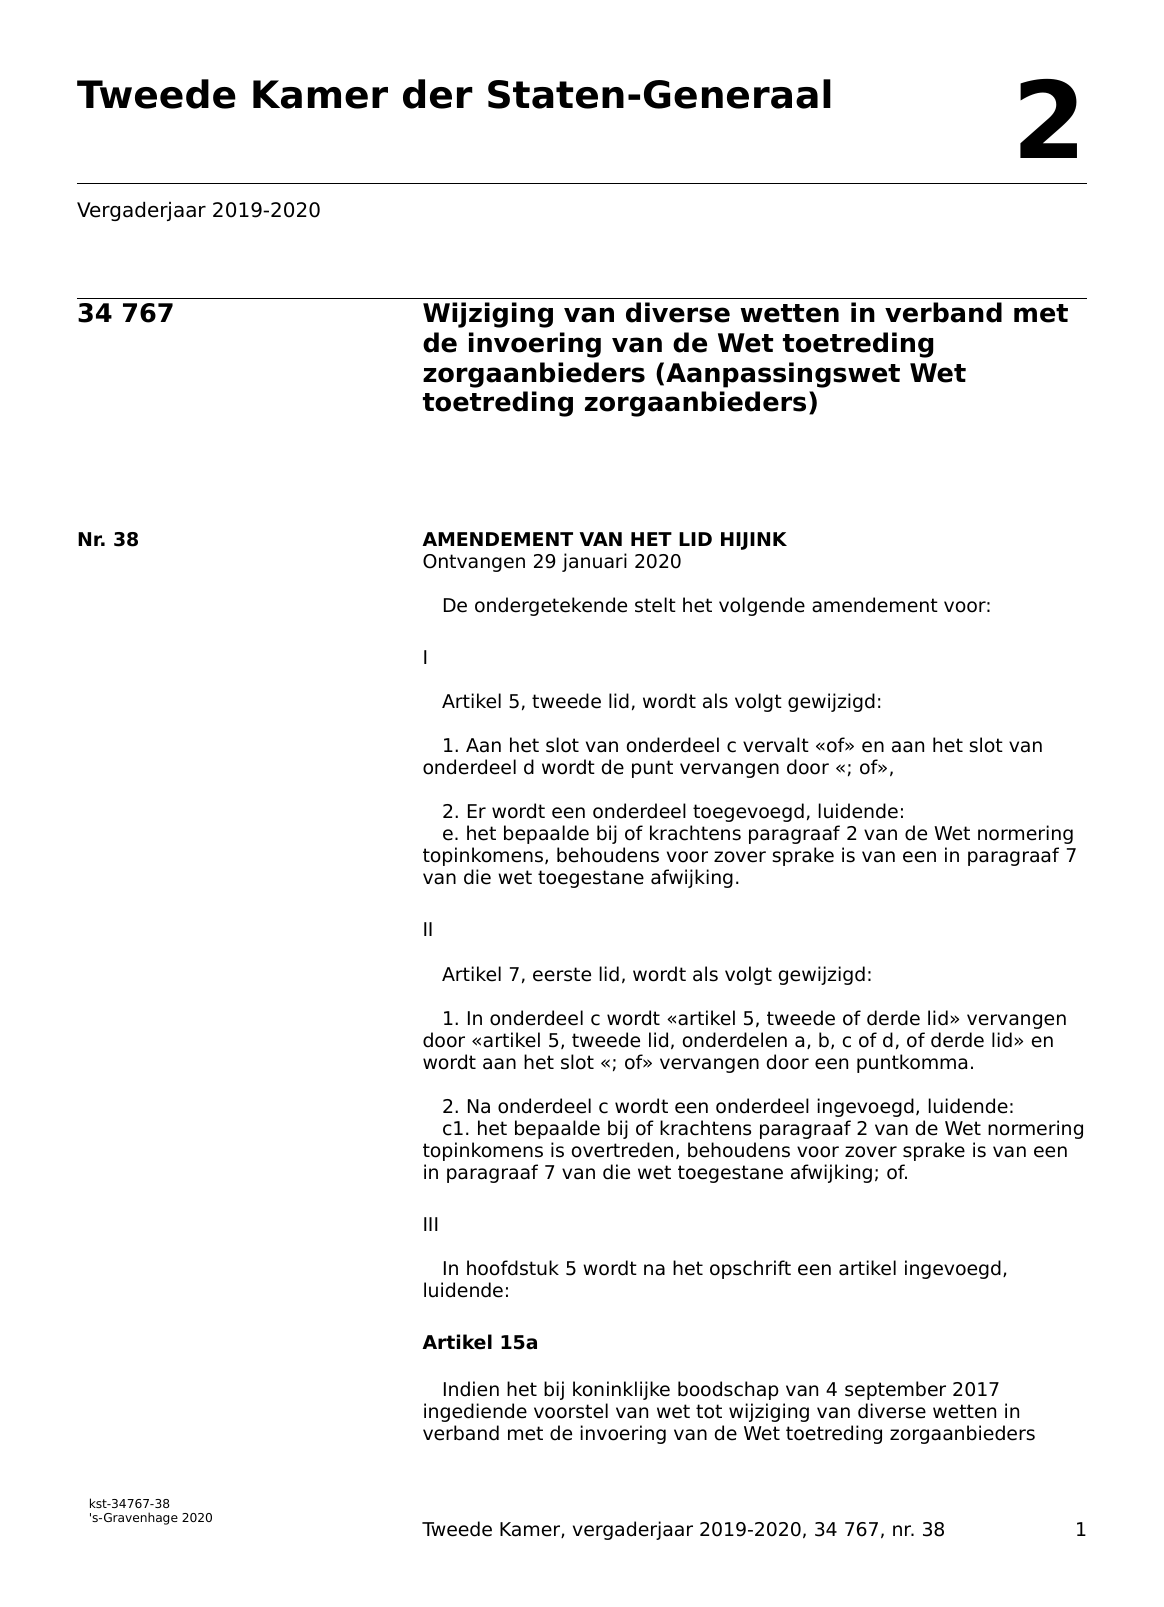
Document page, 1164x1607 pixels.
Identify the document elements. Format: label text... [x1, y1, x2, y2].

text Artikel 5, tweede lid, wordt als volgt gewijzigd: [422, 691, 1087, 713]
subtitle Artikel 15a [422, 1332, 1087, 1354]
text Indien het bij koninklijke boodschap van 4 september 2017 ingediende voorstel van wet tot wijziging van diverse wetten in verband met de invoering van de Wet toetreding zorgaanbieders [422, 1379, 1087, 1445]
subtitle II [422, 919, 1087, 941]
text De ondergetekende stelt het volgende amendement voor: [422, 595, 1087, 617]
text In hoofdstuk 5 wordt na het opschrift een artikel ingevoegd, luidende: [422, 1258, 1087, 1302]
text e. het bepaalde bij of krachtens paragraaf 2 van de Wet normering topinkomens, behoudens voor zover sprake is van een in paragraaf 7 van die wet toegestane afwijking. [422, 823, 1087, 889]
text kst-34767-38 [88, 1497, 323, 1511]
subtitle I [422, 647, 1087, 669]
subtitle 34 767 Wijziging van diverse wetten in verband met de invoering van de Wet toetreding zorgaanbieders (Aanpassingswet Wet toetreding zorgaanbieders) [77, 299, 1087, 418]
text 2. Er wordt een onderdeel toegevoegd, luidende: [422, 801, 1087, 823]
text Ontvangen 29 januari 2020 [422, 551, 1087, 573]
subtitle Nr. 38 AMENDEMENT VAN HET LID HIJINK [77, 529, 1087, 551]
table_header 2 [886, 59, 1087, 183]
text 1. In onderdeel c wordt «artikel 5, tweede of derde lid» vervangen door «artikel 5, tweede lid, onderdelen a, b, c of d, of derde lid» en wordt aan het slot «; of» vervangen door een puntkomma. [422, 1008, 1087, 1073]
text 's-Gravenhage 2020 [88, 1511, 323, 1525]
text 1. Aan het slot van onderdeel c vervalt «of» en aan het slot van onderdeel d wordt de punt vervangen door «; of», [422, 735, 1087, 779]
table_cell Vergaderjaar 2019-2020 [77, 184, 1087, 298]
text Artikel 7, eerste lid, wordt als volgt gewijzigd: [422, 963, 1087, 985]
table_header Tweede Kamer der Staten-Generaal [77, 59, 886, 183]
subtitle III [422, 1214, 1087, 1236]
text 2. Na onderdeel c wordt een onderdeel ingevoegd, luidende: [422, 1096, 1087, 1118]
text c1. het bepaalde bij of krachtens paragraaf 2 van de Wet normering topinkomens is overtreden, behoudens voor zover sprake is van een in paragraaf 7 van die wet toegestane afwijking; of. [422, 1118, 1087, 1184]
